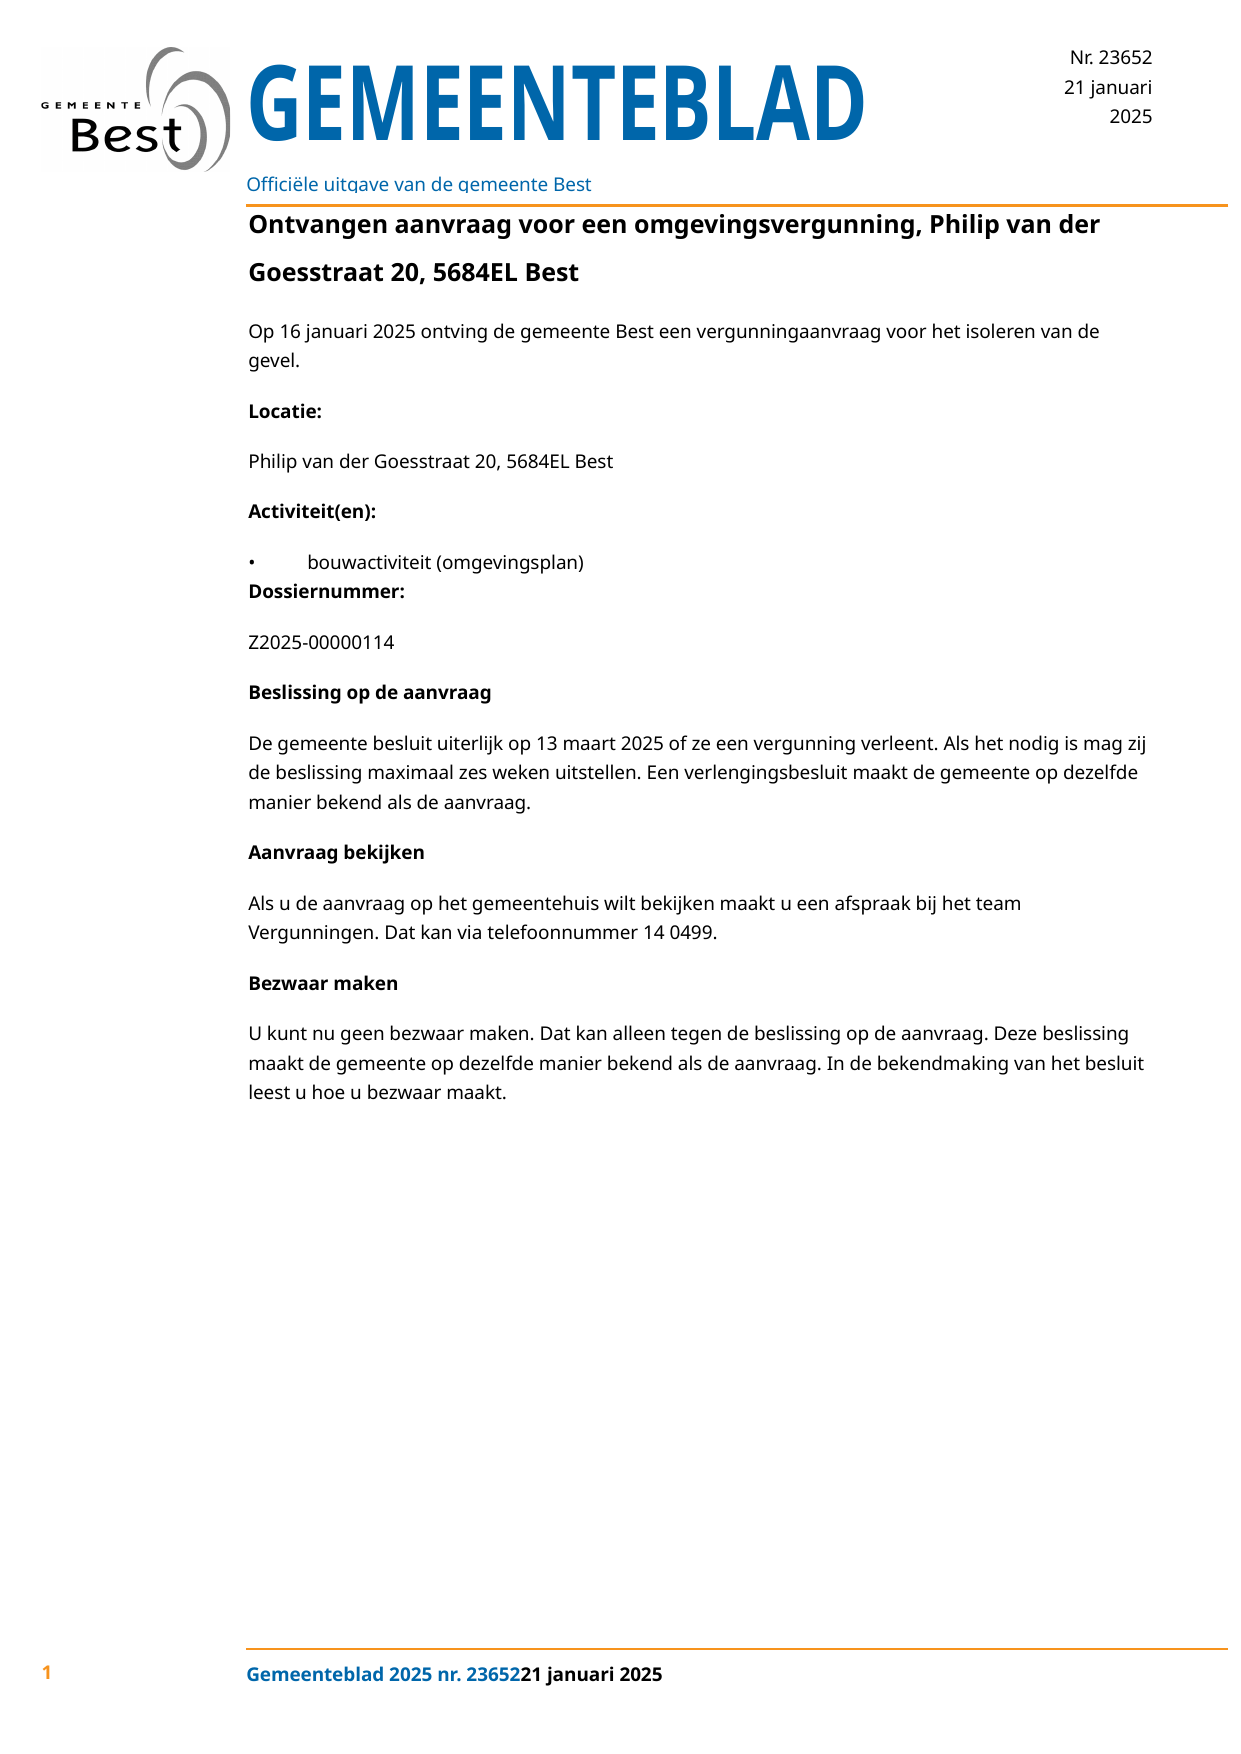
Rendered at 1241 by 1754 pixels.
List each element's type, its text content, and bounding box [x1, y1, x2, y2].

text Ontvangen aanvraag voor een omgevingsvergunning, Philip van der Goesstraat 20, 5684EL Best [248, 207, 1152, 288]
text Als u de aanvraag op het gemeentehuis wilt bekijken maakt u een afspraak bij het team Vergunningen. Dat kan via telefoonnummer 14 0499. [248, 890, 1152, 945]
list bouwactiviteit (omgevingsplan) [248, 549, 1152, 575]
text De gemeente besluit uiterlijk op 13 maart 2025 of ze een vergunning verleent. Als het nodig is mag zij de beslissing maximaal zes weken uitstellen. Een verlengingsbesluit maakt de gemeente op dezelfde manier bekend als de aanvraag. [248, 730, 1152, 815]
text Beslissing op de aanvraag [248, 679, 1152, 705]
text Activiteit(en): [248, 499, 1152, 524]
text Aanvraag bekijken [248, 839, 1152, 865]
text Op 16 januari 2025 ontving de gemeente Best een vergunningaanvraag voor het isoleren van de gevel. [248, 318, 1152, 373]
text Dossiernummer: [248, 579, 1152, 604]
text Philip van der Goesstraat 20, 5684EL Best [248, 448, 1152, 474]
text Z2025-00000114 [248, 629, 1152, 655]
picture [41, 47, 231, 172]
text Locatie: [248, 398, 1152, 424]
text Bezwaar maken [248, 970, 1152, 996]
text U kunt nu geen bezwaar maken. Dat kan alleen tegen de beslissing op de aanvraag. Deze beslissing maakt de gemeente op dezelfde manier bekend als de aanvraag. In de bekendmaking van het besluit leest u hoe u bezwaar maakt. [248, 1020, 1152, 1105]
